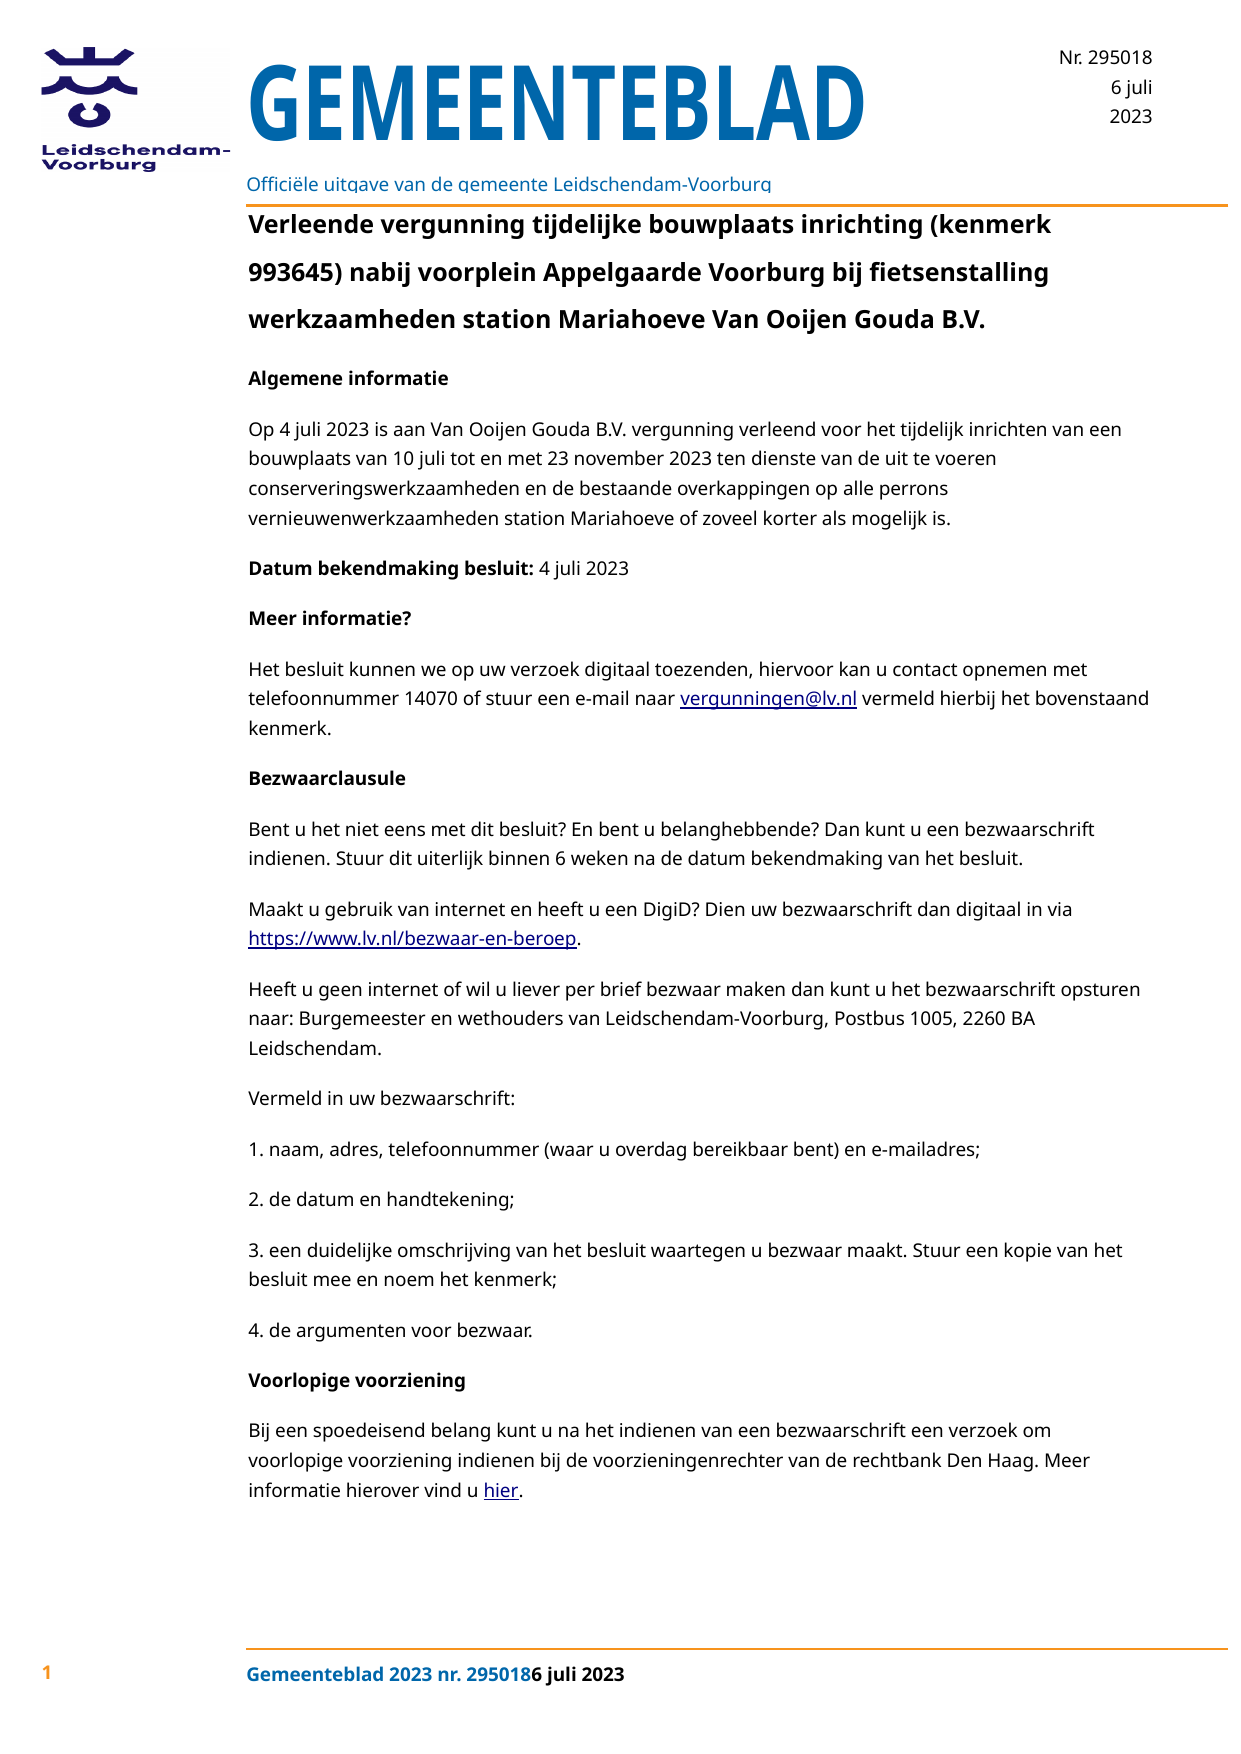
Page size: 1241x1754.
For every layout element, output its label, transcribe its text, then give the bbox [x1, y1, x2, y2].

text Algemene informatie [248, 366, 1152, 391]
text Maakt u gebruik van internet en heeft u een DigiD? Dien uw bezwaarschrift dan digitaal in via https://www.lv.nl/bezwaar-en-beroep. [248, 896, 1152, 951]
text Bent u het niet eens met dit besluit? En bent u belanghebbende? Dan kunt u een bezwaarschrift indienen. Stuur dit uiterlijk binnen 6 weken na de datum bekendmaking van het besluit. [248, 816, 1152, 871]
text Meer informatie? [248, 606, 1152, 631]
text Heeft u geen internet of wil u liever per brief bezwaar maken dan kunt u het bezwaarschrift opsturen naar: Burgemeester en wethouders van Leidschendam-Voorburg, Postbus 1005, 2260 BA Leidschendam. [248, 976, 1152, 1061]
text Op 4 juli 2023 is aan Van Ooijen Gouda B.V. vergunning verleend voor het tijdelijk inrichten van een bouwplaats van 10 juli tot en met 23 november 2023 ten dienste van de uit te voeren conserveringswerkzaamheden en de bestaande overkappingen op alle perrons vernieuwenwerkzaamheden station Mariahoeve of zoveel korter als mogelijk is. [248, 416, 1152, 530]
text Voorlopige voorziening [248, 1367, 1152, 1393]
picture [41, 47, 231, 172]
text Bezwaarclausule [248, 766, 1152, 791]
text Het besluit kunnen we op uw verzoek digitaal toezenden, hiervoor kan u contact opnemen met telefoonnummer 14070 of stuur een e-mail naar vergunningen@lv.nl vermeld hierbij het bovenstaand kenmerk. [248, 656, 1152, 741]
text 1. naam, adres, telefoonnummer (waar u overdag bereikbaar bent) en e-mailadres; [248, 1136, 1152, 1162]
text Verleende vergunning tijdelijke bouwplaats inrichting (kenmerk 993645) nabij voorplein Appelgaarde Voorburg bij fietsenstalling werkzaamheden station Mariahoeve Van Ooijen Gouda B.V. [248, 207, 1152, 336]
text 2. de datum en handtekening; [248, 1186, 1152, 1212]
text Bij een spoedeisend belang kunt u na het indienen van een bezwaarschrift een verzoek om voorlopige voorziening indienen bij de voorzieningenrechter van de rechtbank Den Haag. Meer informatie hierover vind u hier. [248, 1418, 1152, 1502]
text Vermeld in uw bezwaarschrift: [248, 1086, 1152, 1111]
text 3. een duidelijke omschrijving van het besluit waartegen u bezwaar maakt. Stuur een kopie van het besluit mee en noem het kenmerk; [248, 1237, 1152, 1292]
text Datum bekendmaking besluit: 4 juli 2023 [248, 555, 1152, 581]
text 4. de argumenten voor bezwaar. [248, 1317, 1152, 1342]
